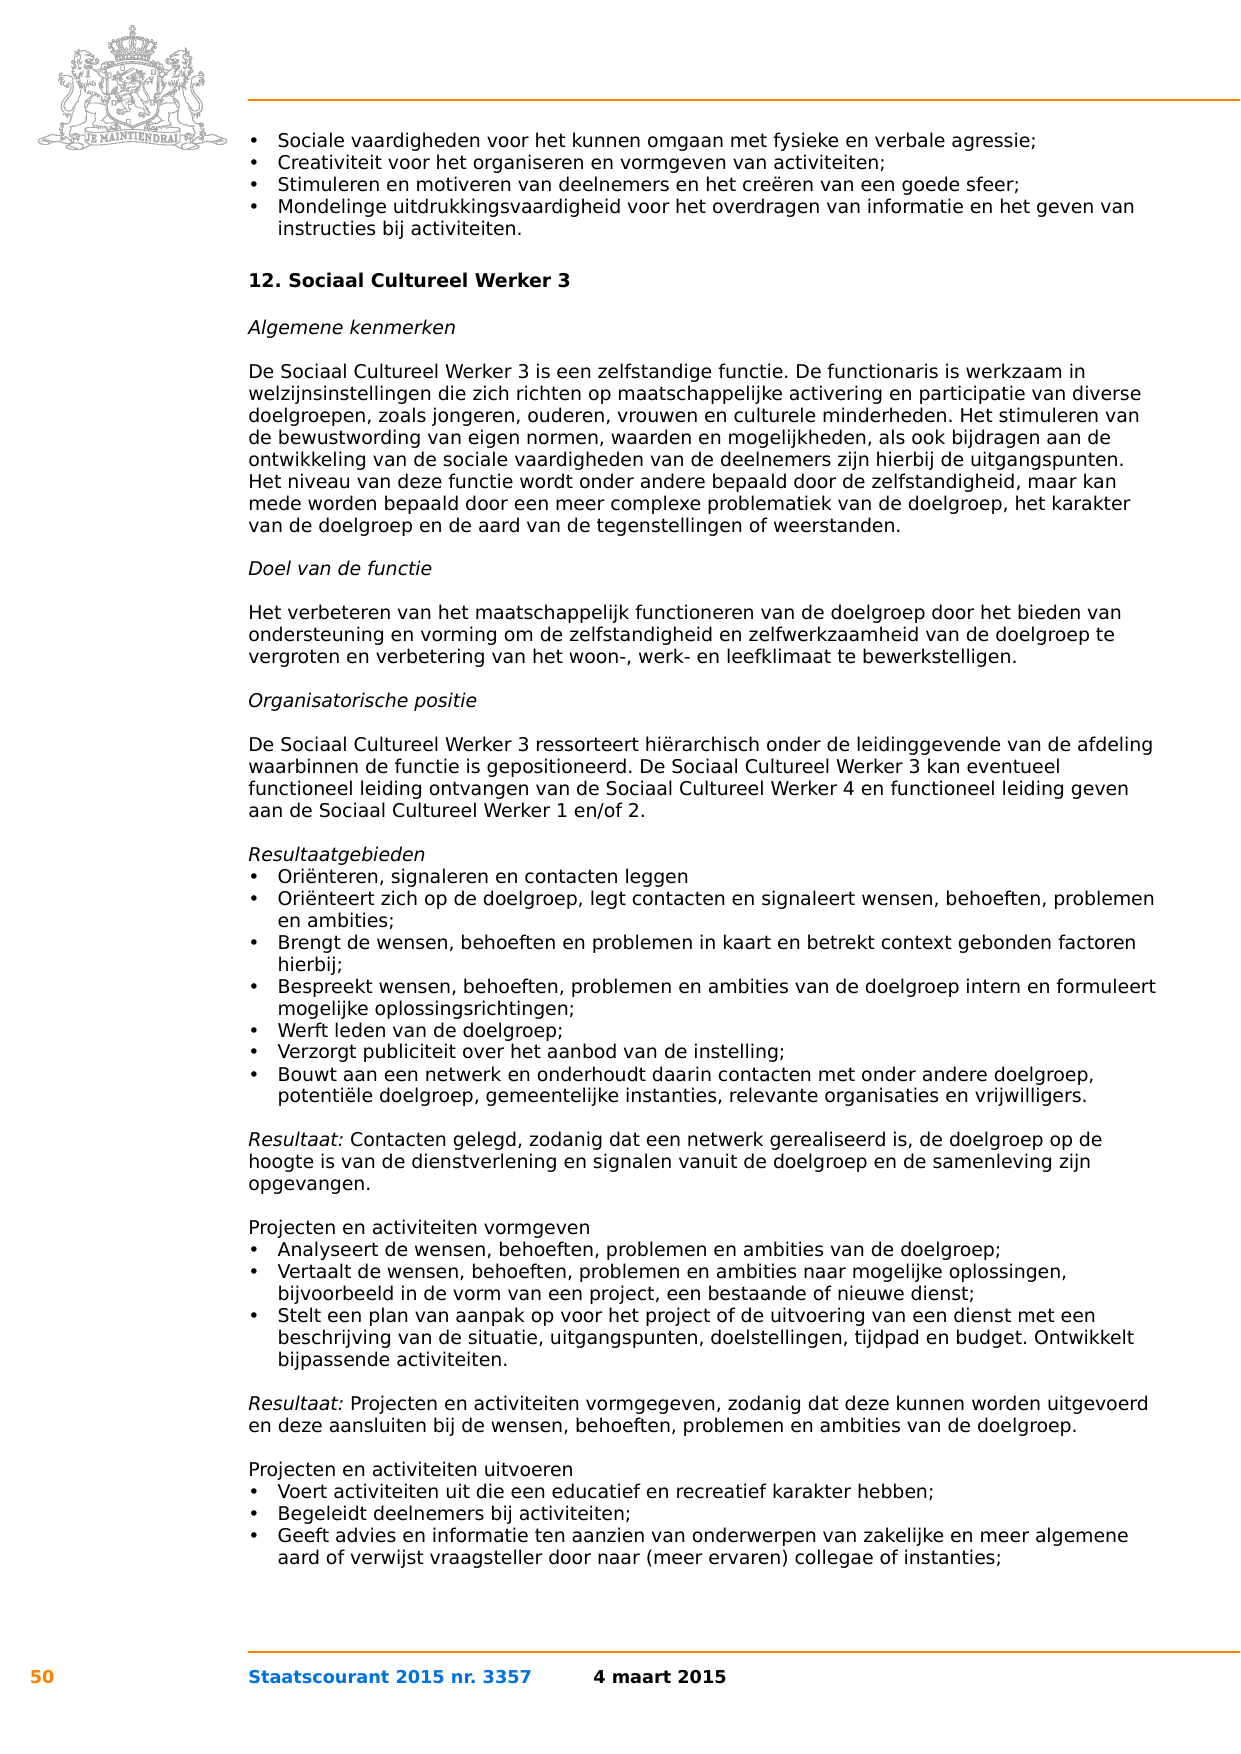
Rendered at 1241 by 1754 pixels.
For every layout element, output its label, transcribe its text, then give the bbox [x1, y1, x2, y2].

text • Brengt de wensen, behoeften en problemen in kaart en betrekt context gebonden factoren hierbij; [248, 932, 1163, 976]
text • Verzorgt publiciteit over het aanbod van de instelling; [248, 1041, 1163, 1063]
text • Analyseert de wensen, behoeften, problemen en ambities van de doelgroep; [248, 1239, 1163, 1261]
text • Werft leden van de doelgroep; [248, 1019, 1163, 1041]
text • Stelt een plan van aanpak op voor het project of de uitvoering van een dienst met een beschrijving van de situatie, uitgangspunten, doelstellingen, tijdpad en budget. Ontwikkelt bijpassende activiteiten. [248, 1305, 1163, 1371]
text • Oriënteert zich op de doelgroep, legt contacten en signaleert wensen, behoeften, problemen en ambities; [248, 888, 1163, 932]
picture [38, 25, 227, 150]
text • Geeft advies en informatie ten aanzien van onderwerpen van zakelijke en meer algemene aard of verwijst vraagsteller door naar (meer ervaren) collegae of instanties; [248, 1524, 1163, 1568]
text • Oriënteren, signaleren en contacten leggen [248, 866, 1163, 888]
text De Sociaal Cultureel Werker 3 is een zelfstandige functie. De functionaris is werkzaam in welzijnsinstellingen die zich richten op maatschappelijke activering en participatie van diverse doelgroepen, zoals jongeren, ouderen, vrouwen en culturele minderheden. Het stimuleren van de bewustwording van eigen normen, waarden en mogelijkheden, als ook bijdragen aan de ontwikkeling van de sociale vaardigheden van de deelnemers zijn hierbij de uitgangspunten. Het niveau van deze functie wordt onder andere bepaald door de zelfstandigheid, maar kan mede worden bepaald door een meer complexe problematiek van de doelgroep, het karakter van de doelgroep en de aard van de tegenstellingen of weerstanden. [248, 361, 1163, 536]
text • Sociale vaardigheden voor het kunnen omgaan met fysieke en verbale agressie; [248, 130, 1163, 152]
text • Mondelinge uitdrukkingsvaardigheid voor het overdragen van informatie en het geven van instructies bij activiteiten. [248, 196, 1163, 240]
text De Sociaal Cultureel Werker 3 ressorteert hiërarchisch onder de leidinggevende van de afdeling waarbinnen de functie is gepositioneerd. De Sociaal Cultureel Werker 3 kan eventueel functioneel leiding ontvangen van de Sociaal Cultureel Werker 4 en functioneel leiding geven aan de Sociaal Cultureel Werker 1 en/of 2. [248, 734, 1163, 822]
text • Creativiteit voor het organiseren en vormgeven van activiteiten; [248, 152, 1163, 174]
text Resultaat: Contacten gelegd, zodanig dat een netwerk gerealiseerd is, de doelgroep op de hoogte is van de dienstverlening en signalen vanuit de doelgroep en de samenleving zijn opgevangen. [248, 1129, 1163, 1195]
text Resultaatgebieden [248, 844, 1163, 866]
text • Vertaalt de wensen, behoeften, problemen en ambities naar mogelijke oplossingen, bijvoorbeeld in de vorm van een project, een bestaande of nieuwe dienst; [248, 1261, 1163, 1305]
text • Voert activiteiten uit die een educatief en recreatief karakter hebben; [248, 1481, 1163, 1503]
text Algemene kenmerken [248, 317, 1163, 339]
text • Bouwt aan een netwerk en onderhoudt daarin contacten met onder andere doelgroep, potentiële doelgroep, gemeentelijke instanties, relevante organisaties en vrijwilligers. [248, 1063, 1163, 1107]
text • Bespreekt wensen, behoeften, problemen en ambities van de doelgroep intern en formuleert mogelijke oplossingsrichtingen; [248, 976, 1163, 1019]
subtitle 12. Sociaal Cultureel Werker 3 [248, 270, 1163, 292]
text Doel van de functie [248, 558, 1163, 580]
text Resultaat: Projecten en activiteiten vormgegeven, zodanig dat deze kunnen worden uitgevoerd en deze aansluiten bij de wensen, behoeften, problemen en ambities van de doelgroep. [248, 1393, 1163, 1437]
text Projecten en activiteiten vormgeven [248, 1217, 1163, 1239]
text Organisatorische positie [248, 690, 1163, 712]
text Projecten en activiteiten uitvoeren [248, 1459, 1163, 1481]
text • Stimuleren en motiveren van deelnemers en het creëren van een goede sfeer; [248, 174, 1163, 196]
text Het verbeteren van het maatschappelijk functioneren van de doelgroep door het bieden van ondersteuning en vorming om de zelfstandigheid en zelfwerkzaamheid van de doelgroep te vergroten en verbetering van het woon-, werk- en leefklimaat te bewerkstelligen. [248, 602, 1163, 668]
text • Begeleidt deelnemers bij activiteiten; [248, 1503, 1163, 1524]
